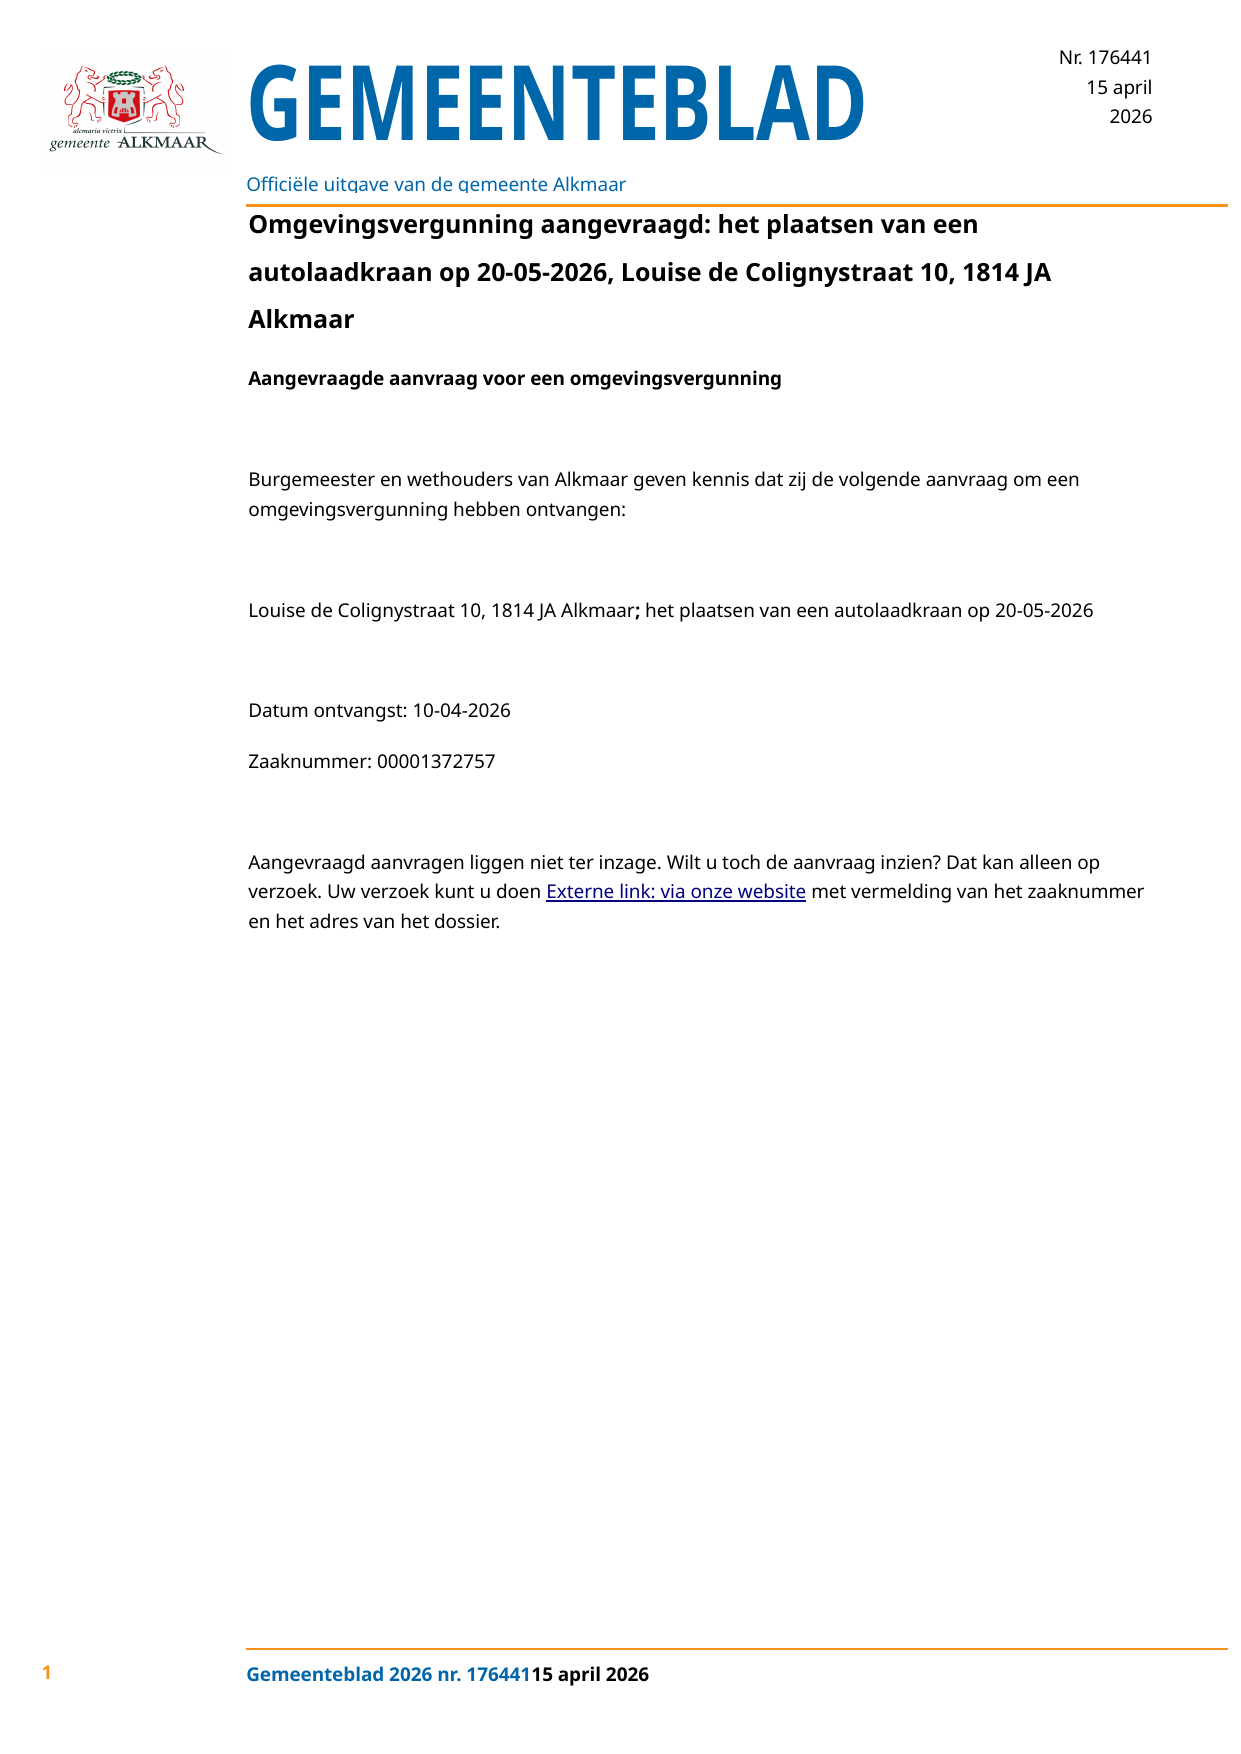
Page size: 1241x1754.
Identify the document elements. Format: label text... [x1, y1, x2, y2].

text Aangevraagde aanvraag voor een omgevingsvergunning [248, 366, 1152, 391]
text Zaaknummer: 00001372757 [248, 748, 1152, 774]
picture [41, 47, 231, 172]
text Louise de Colignystraat 10, 1814 JA Alkmaar; het plaatsen van een autolaadkraan op 20-05-2026 [248, 597, 1152, 622]
text Omgevingsvergunning aangevraagd: het plaatsen van een autolaadkraan op 20-05-2026, Louise de Colignystraat 10, 1814 JA Alkmaar [248, 207, 1152, 336]
text Aangevraagd aanvragen liggen niet ter inzage. Wilt u toch de aanvraag inzien? Dat kan alleen op verzoek. Uw verzoek kunt u doen Externe link: via onze website met vermelding van het zaaknummer en het adres van het dossier. [248, 849, 1152, 934]
text Burgemeester en wethouders van Alkmaar geven kennis dat zij de volgende aanvraag om een omgevingsvergunning hebben ontvangen: [248, 466, 1152, 522]
text Datum ontvangst: 10-04-2026 [248, 698, 1152, 723]
